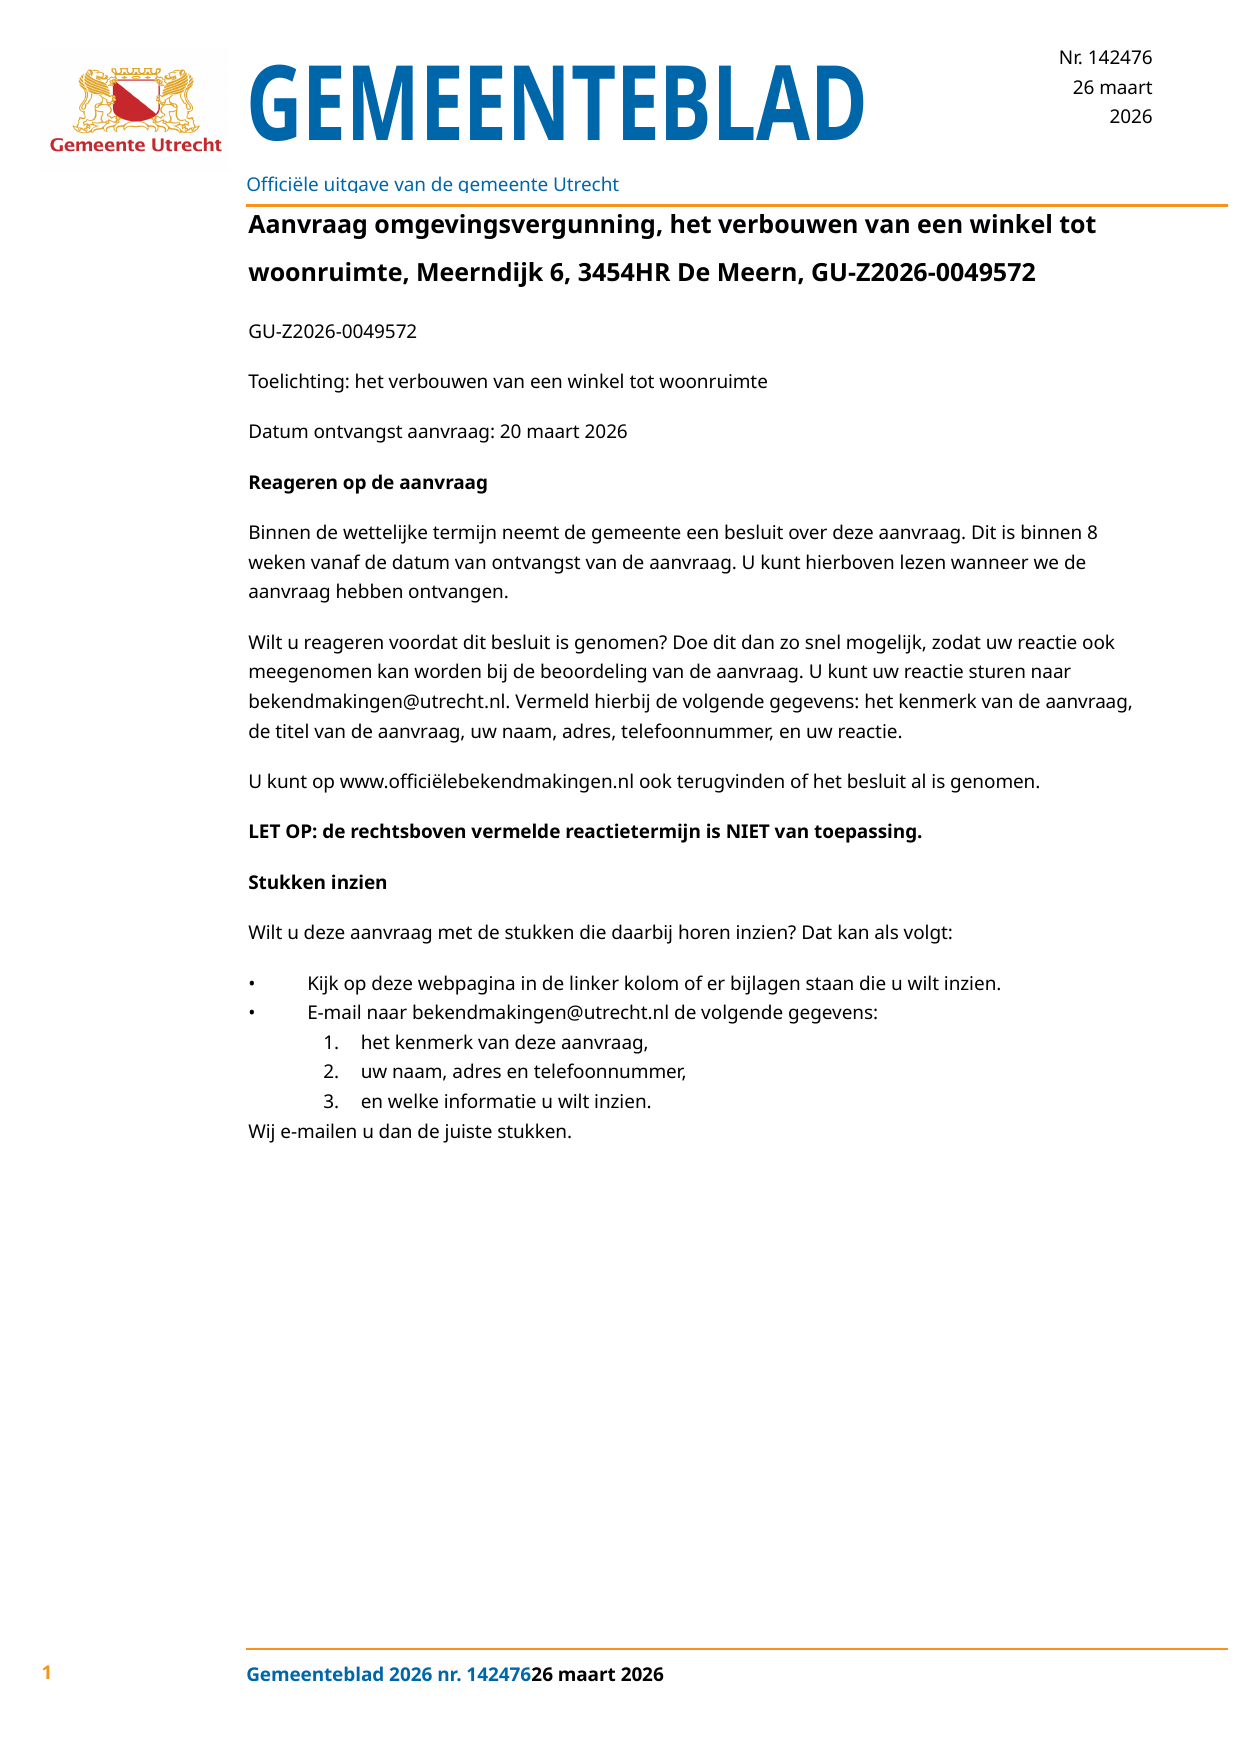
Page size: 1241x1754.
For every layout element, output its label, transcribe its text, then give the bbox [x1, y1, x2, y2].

list uw naam, adres en telefoonnummer, [323, 1059, 1152, 1084]
list en welke informatie u wilt inzien. [323, 1088, 1152, 1114]
text Wilt u deze aanvraag met de stukken die daarbij horen inzien? Dat kan als volgt: [248, 919, 1152, 945]
text LET OP: de rechtsboven vermelde reactietermijn is NIET van toepassing. [248, 819, 1152, 844]
text Wilt u reageren voordat dit besluit is genomen? Doe dit dan zo snel mogelijk, zodat uw reactie ook meegenomen kan worden bij de beoordeling van de aanvraag. U kunt uw reactie sturen naar bekendmakingen@utrecht.nl. Vermeld hierbij de volgende gegevens: het kenmerk van de aanvraag, de titel van de aanvraag, uw naam, adres, telefoonnummer, en uw reactie. [248, 629, 1152, 744]
text U kunt op www.officiëlebekendmakingen.nl ook terugvinden of het besluit al is genomen. [248, 768, 1152, 794]
text Stukken inzien [248, 869, 1152, 895]
text Binnen de wettelijke termijn neemt de gemeente een besluit over deze aanvraag. Dit is binnen 8 weken vanaf de datum van ontvangst van de aanvraag. U kunt hierboven lezen wanneer we de aanvraag hebben ontvangen. [248, 519, 1152, 604]
text Wij e-mailen u dan de juiste stukken. [248, 1118, 1152, 1144]
picture [41, 47, 231, 172]
list Kijk op deze webpagina in de linker kolom of er bijlagen staan die u wilt inzien. [248, 970, 1152, 996]
text Datum ontvangst aanvraag: 20 maart 2026 [248, 419, 1152, 444]
text Reageren op de aanvraag [248, 469, 1152, 495]
text Aanvraag omgevingsvergunning, het verbouwen van een winkel tot woonruimte, Meerndijk 6, 3454HR De Meern, GU-Z2026-0049572 [248, 207, 1152, 288]
list het kenmerk van deze aanvraag, [323, 1029, 1152, 1055]
text GU-Z2026-0049572 [248, 318, 1152, 344]
text Toelichting: het verbouwen van een winkel tot woonruimte [248, 368, 1152, 394]
list E-mail naar bekendmakingen@utrecht.nl de volgende gegevens: [248, 999, 1152, 1025]
